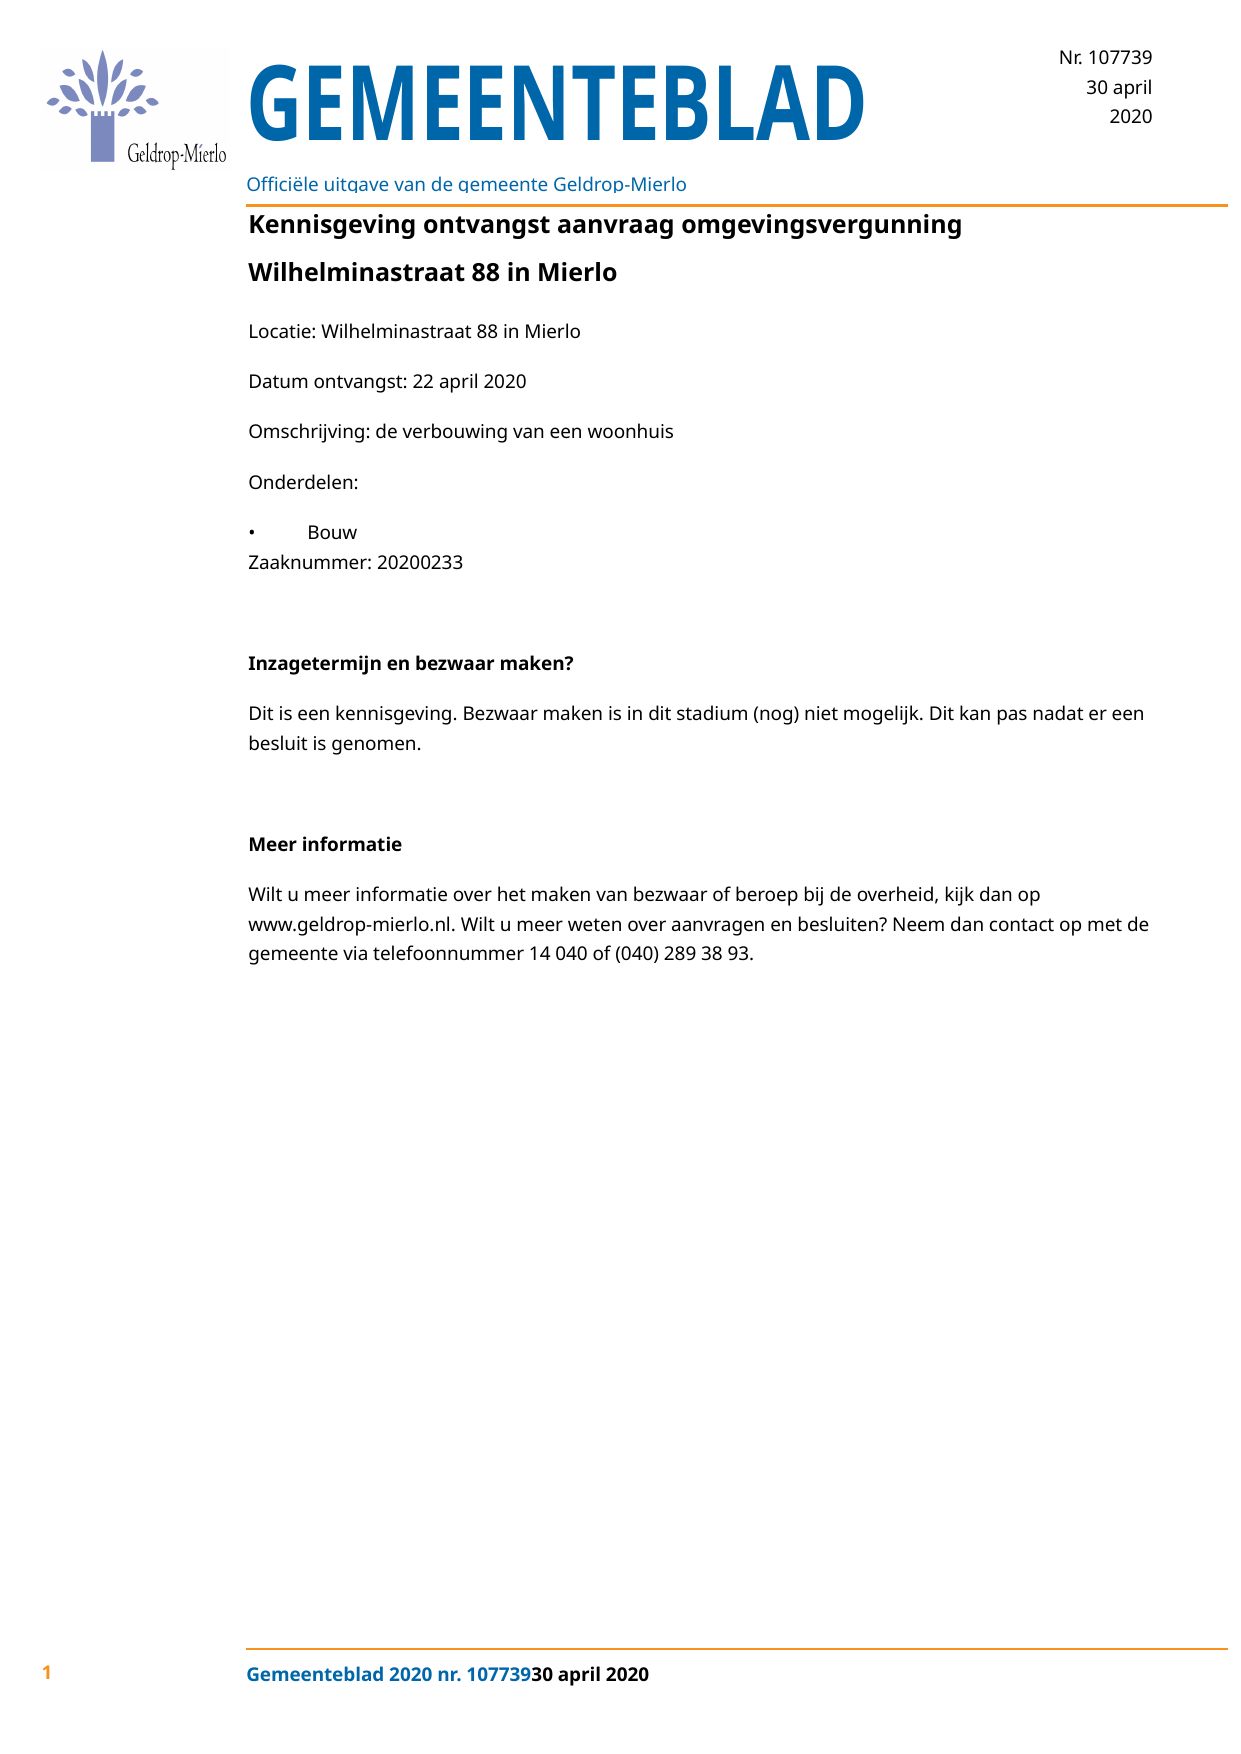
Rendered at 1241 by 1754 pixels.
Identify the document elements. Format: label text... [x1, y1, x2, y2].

text Datum ontvangst: 22 april 2020 [248, 368, 1152, 394]
text Locatie: Wilhelminastraat 88 in Mierlo [248, 318, 1152, 344]
text Wilt u meer informatie over het maken van bezwaar of beroep bij de overheid, kijk dan op www.geldrop-mierlo.nl. Wilt u meer weten over aanvragen en besluiten? Neem dan contact op met de gemeente via telefoonnummer 14 040 of (040) 289 38 93. [248, 881, 1152, 966]
text Dit is een kennisgeving. Bezwaar maken is in dit stadium (nog) niet mogelijk. Dit kan pas nadat er een besluit is genomen. [248, 700, 1152, 756]
picture [41, 47, 231, 172]
text Meer informatie [248, 831, 1152, 857]
text Omschrijving: de verbouwing van een woonhuis [248, 419, 1152, 444]
text Inzagetermijn en bezwaar maken? [248, 650, 1152, 676]
text Kennisgeving ontvangst aanvraag omgevingsvergunning Wilhelminastraat 88 in Mierlo [248, 207, 1152, 288]
list Bouw [248, 519, 1152, 545]
text Zaaknummer: 20200233 [248, 549, 1152, 575]
text Onderdelen: [248, 469, 1152, 495]
